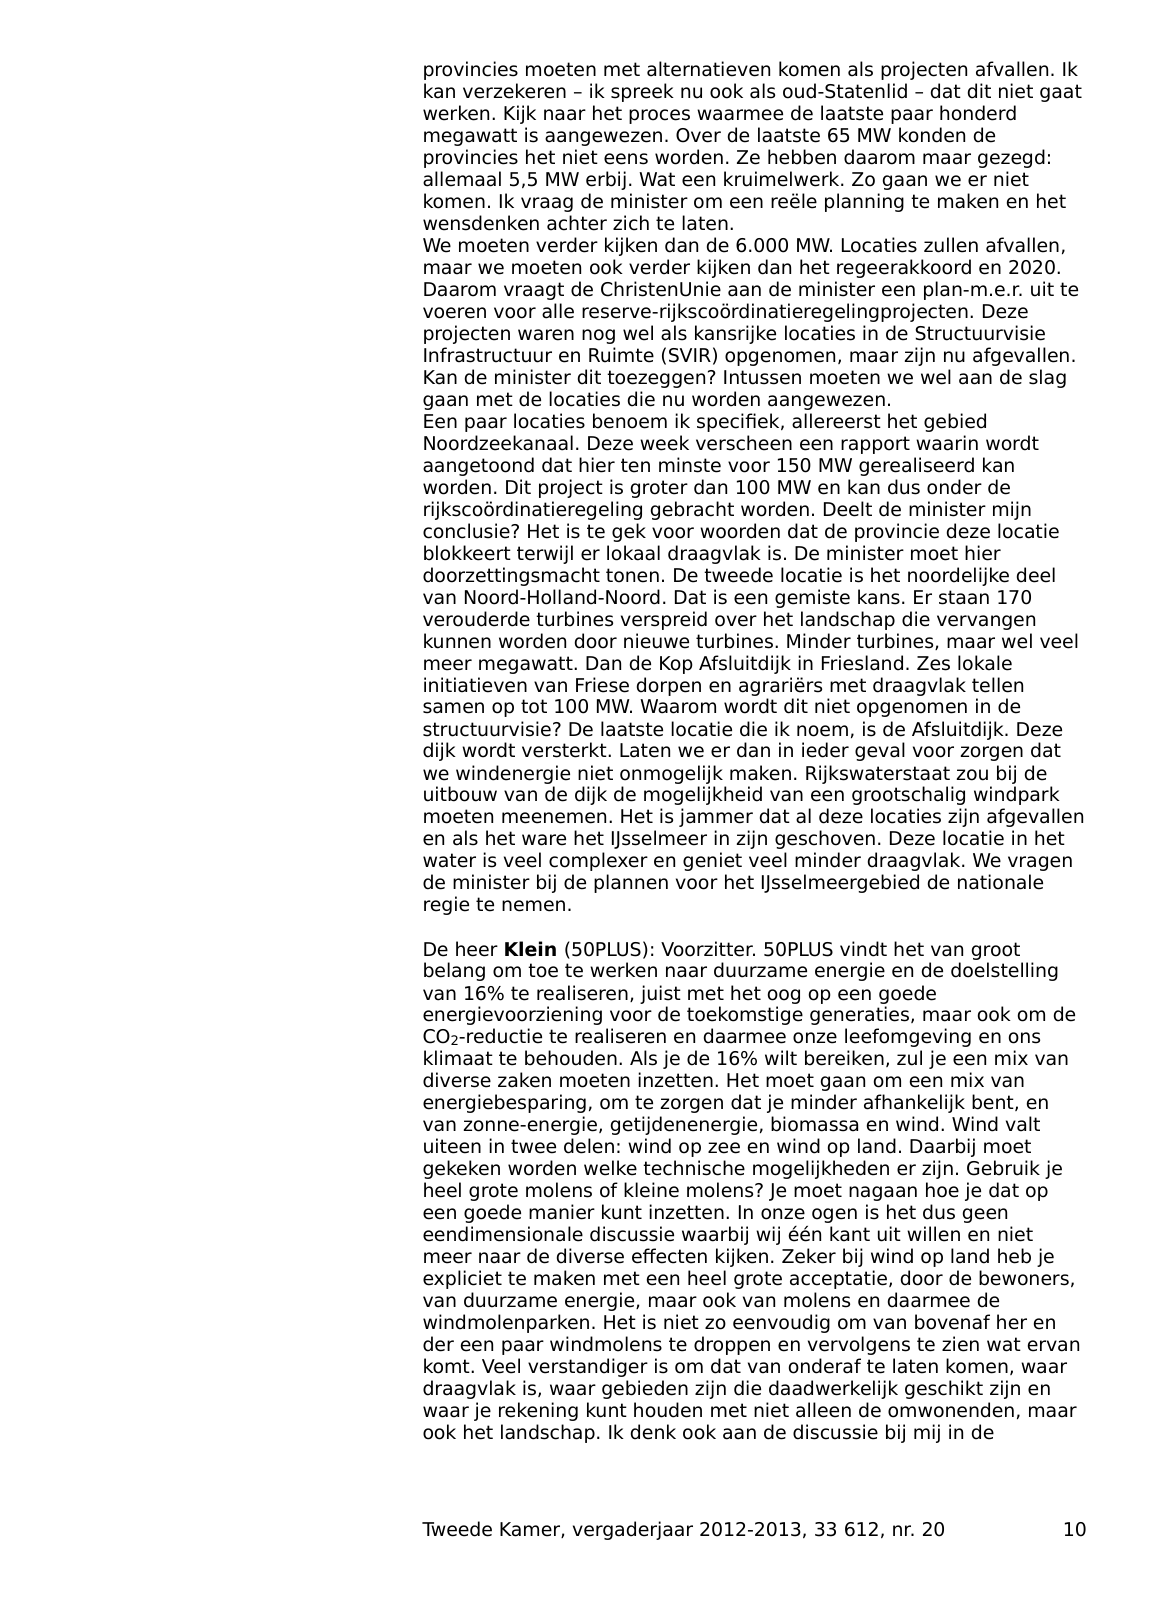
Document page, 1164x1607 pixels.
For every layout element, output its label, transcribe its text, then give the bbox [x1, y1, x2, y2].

text provincies moeten met alternatieven komen als projecten afvallen. Ik kan verzekeren – ik spreek nu ook als oud-Statenlid – dat dit niet gaat werken. Kijk naar het proces waarmee de laatste paar honderd megawatt is aangewezen. Over de laatste 65 MW konden de provincies het niet eens worden. Ze hebben daarom maar gezegd: allemaal 5,5 MW erbij. Wat een kruimelwerk. Zo gaan we er niet komen. Ik vraag de minister om een reële planning te maken en het wensdenken achter zich te laten. [422, 59, 1087, 235]
text De heer Klein (50PLUS): Voorzitter. 50PLUS vindt het van groot belang om toe te werken naar duurzame energie en de doelstelling van 16% te realiseren, juist met het oog op een goede energievoorziening voor de toekomstige generaties, maar ook om de CO2-reductie te realiseren en daarmee onze leefomgeving en ons klimaat te behouden. Als je de 16% wilt bereiken, zul je een mix van diverse zaken moeten inzetten. Het moet gaan om een mix van energiebesparing, om te zorgen dat je minder afhankelijk bent, en van zonne-energie, getijdenenergie, biomassa en wind. Wind valt uiteen in twee delen: wind op zee en wind op land. Daarbij moet gekeken worden welke technische mogelijkheden er zijn. Gebruik je heel grote molens of kleine molens? Je moet nagaan hoe je dat op een goede manier kunt inzetten. In onze ogen is het dus geen eendimensionale discussie waarbij wij één kant uit willen en niet meer naar de diverse effecten kijken. Zeker bij wind op land heb je expliciet te maken met een heel grote acceptatie, door de bewoners, van duurzame energie, maar ook van molens en daarmee de windmolenparken. Het is niet zo eenvoudig om van bovenaf her en der een paar windmolens te droppen en vervolgens te zien wat ervan komt. Veel verstandiger is om dat van onderaf te laten komen, waar draagvlak is, waar gebieden zijn die daadwerkelijk geschikt zijn en waar je rekening kunt houden met niet alleen de omwonenden, maar ook het landschap. Ik denk ook aan de discussie bij mij in de [422, 938, 1087, 1444]
text Een paar locaties benoem ik specifiek, allereerst het gebied Noordzeekanaal. Deze week verscheen een rapport waarin wordt aangetoond dat hier ten minste voor 150 MW gerealiseerd kan worden. Dit project is groter dan 100 MW en kan dus onder de rijkscoördinatieregeling gebracht worden. Deelt de minister mijn conclusie? Het is te gek voor woorden dat de provincie deze locatie blokkeert terwijl er lokaal draagvlak is. De minister moet hier doorzettingsmacht tonen. De tweede locatie is het noordelijke deel van Noord-Holland-Noord. Dat is een gemiste kans. Er staan 170 verouderde turbines verspreid over het landschap die vervangen kunnen worden door nieuwe turbines. Minder turbines, maar wel veel meer megawatt. Dan de Kop Afsluitdijk in Friesland. Zes lokale initiatieven van Friese dorpen en agrariërs met draagvlak tellen samen op tot 100 MW. Waarom wordt dit niet opgenomen in de structuurvisie? De laatste locatie die ik noem, is de Afsluitdijk. Deze dijk wordt versterkt. Laten we er dan in ieder geval voor zorgen dat we windenergie niet onmogelijk maken. Rijkswaterstaat zou bij de uitbouw van de dijk de mogelijkheid van een grootschalig windpark moeten meenemen. Het is jammer dat al deze locaties zijn afgevallen en als het ware het IJsselmeer in zijn geschoven. Deze locatie in het water is veel complexer en geniet veel minder draagvlak. We vragen de minister bij de plannen voor het IJsselmeergebied de nationale regie te nemen. [422, 411, 1087, 916]
text We moeten verder kijken dan de 6.000 MW. Locaties zullen afvallen, maar we moeten ook verder kijken dan het regeerakkoord en 2020. Daarom vraagt de ChristenUnie aan de minister een plan-m.e.r. uit te voeren voor alle reserve-rijkscoördinatieregelingprojecten. Deze projecten waren nog wel als kansrijke locaties in de Structuurvisie Infrastructuur en Ruimte (SVIR) opgenomen, maar zijn nu afgevallen. Kan de minister dit toezeggen? Intussen moeten we wel aan de slag gaan met de locaties die nu worden aangewezen. [422, 235, 1087, 411]
